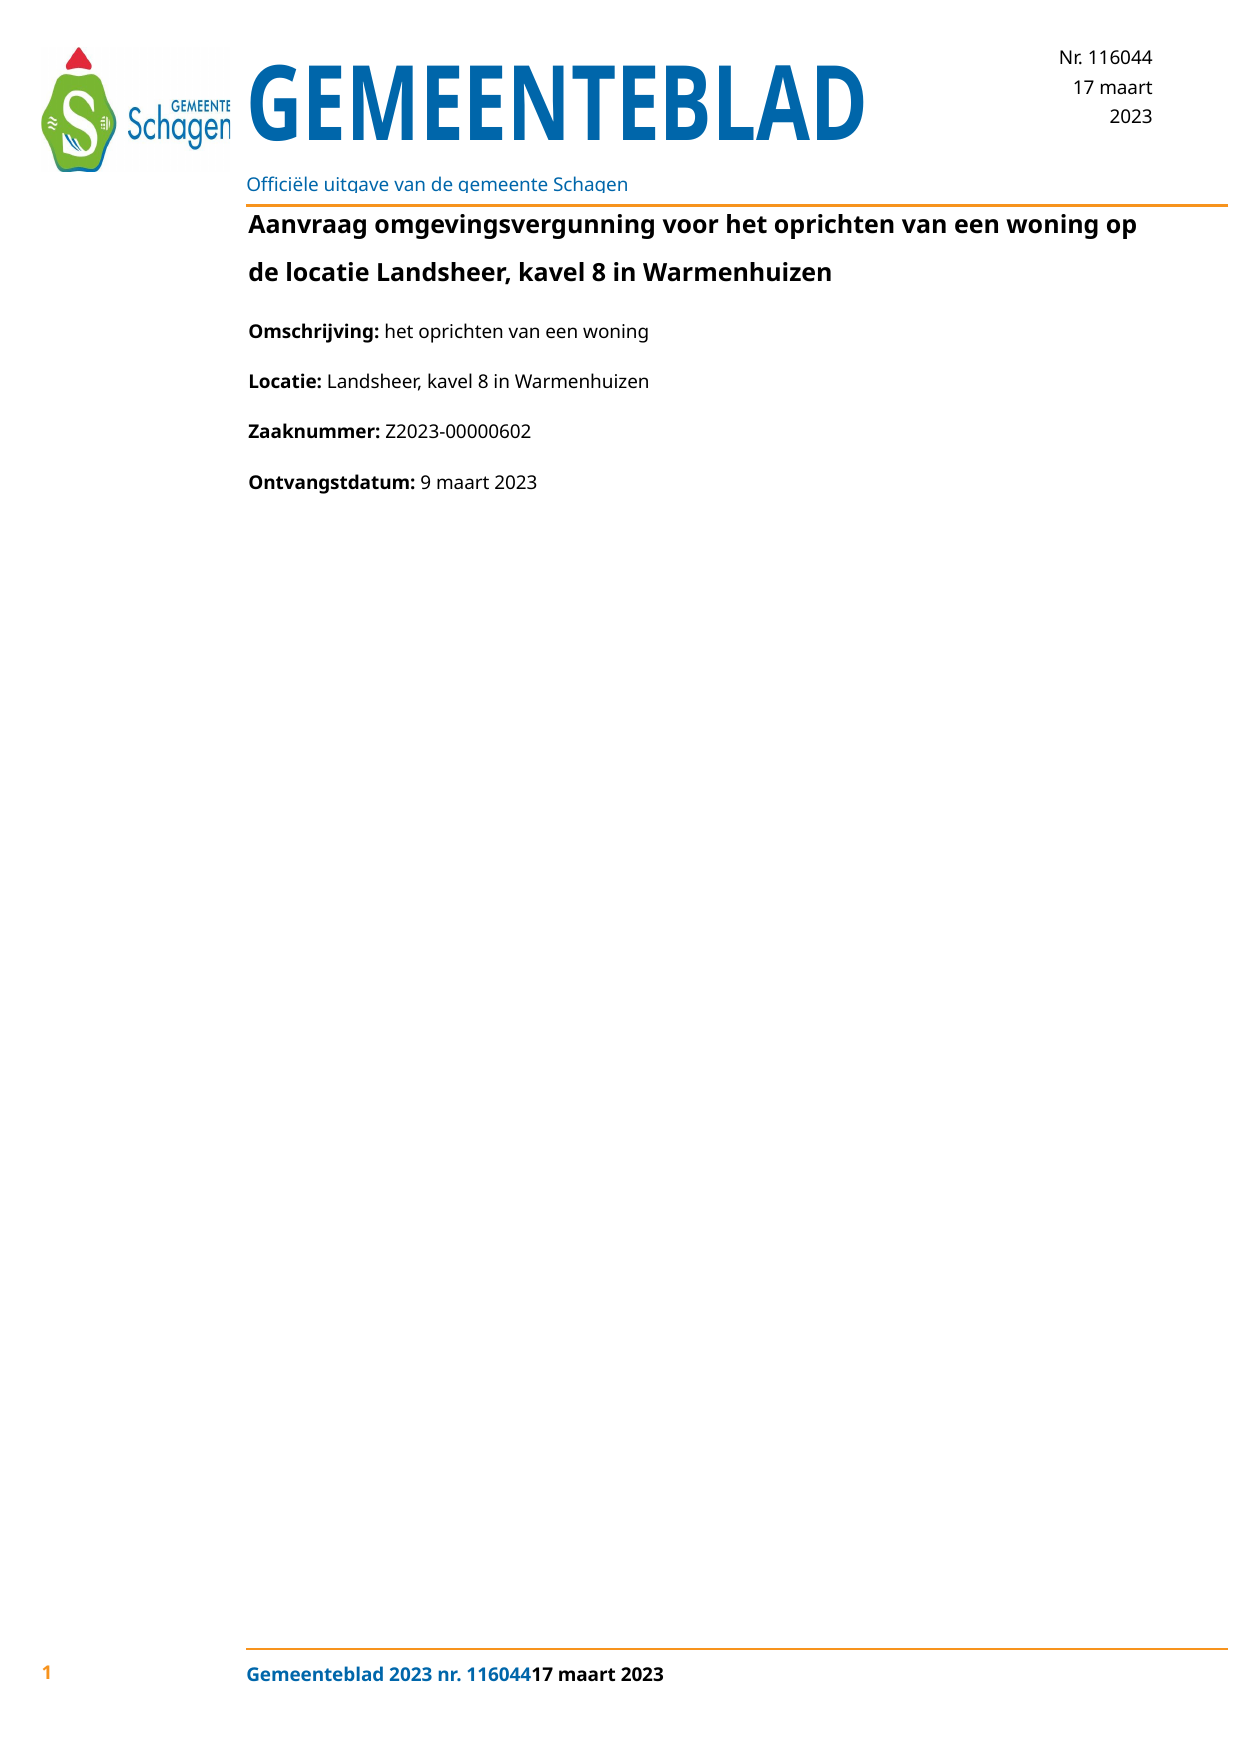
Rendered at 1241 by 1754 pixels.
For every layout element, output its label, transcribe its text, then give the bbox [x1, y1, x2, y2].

picture [41, 47, 231, 172]
text Zaaknummer: Z2023-00000602 [248, 419, 1152, 444]
text Locatie: Landsheer, kavel 8 in Warmenhuizen [248, 368, 1152, 394]
text Omschrijving: het oprichten van een woning [248, 318, 1152, 344]
text Ontvangstdatum: 9 maart 2023 [248, 469, 1152, 495]
text Aanvraag omgevingsvergunning voor het oprichten van een woning op de locatie Landsheer, kavel 8 in Warmenhuizen [248, 207, 1152, 288]
